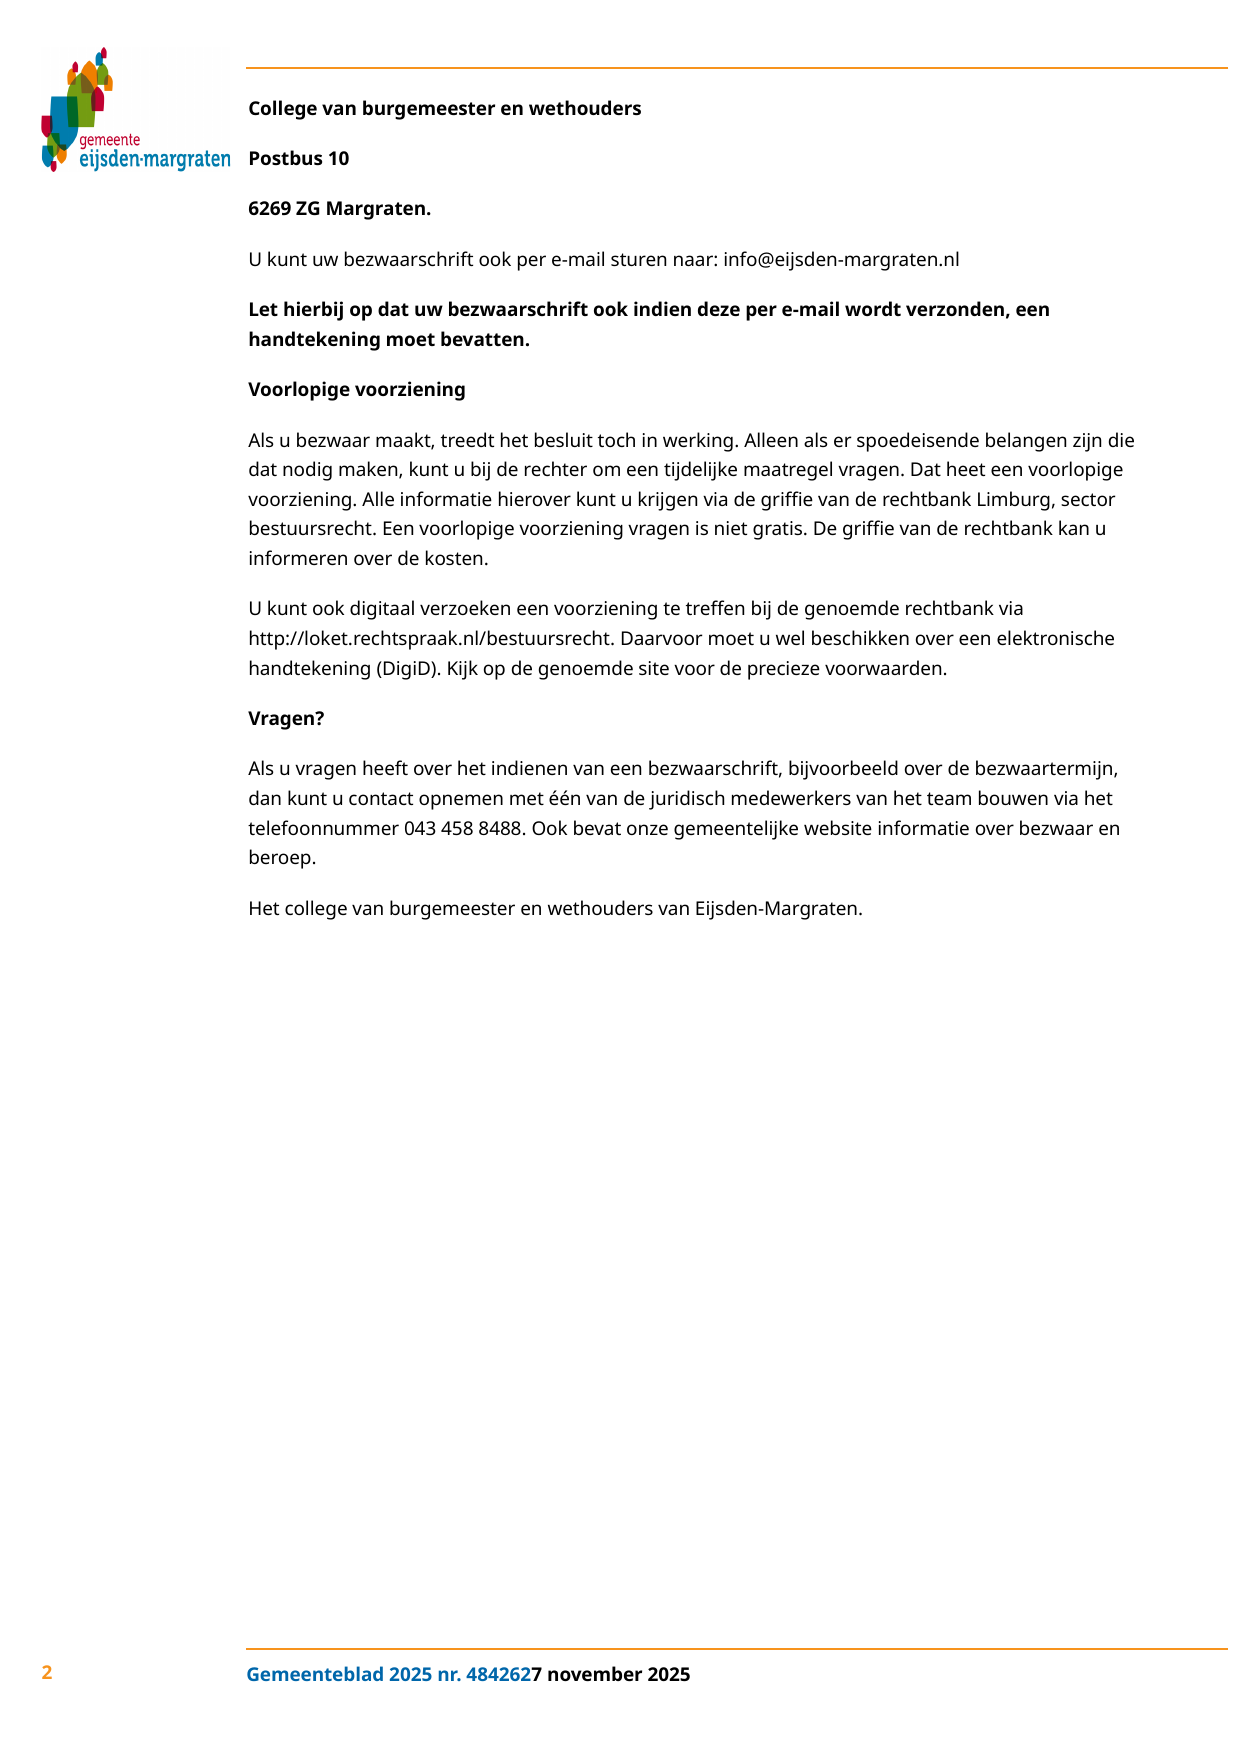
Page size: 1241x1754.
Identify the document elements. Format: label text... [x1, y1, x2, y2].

text College van burgemeester en wethouders [248, 95, 1152, 121]
text Postbus 10 [248, 145, 1152, 171]
text U kunt uw bezwaarschrift ook per e-mail sturen naar: info@eijsden-margraten.nl [248, 246, 1152, 272]
text U kunt ook digitaal verzoeken een voorziening te treffen bij de genoemde rechtbank via http://loket.rechtspraak.nl/bestuursrecht. Daarvoor moet u wel beschikken over een elektronische handtekening (DigiD). Kijk op de genoemde site voor de precieze voorwaarden. [248, 596, 1152, 681]
text Voorlopige voorziening [248, 376, 1152, 402]
picture [41, 47, 231, 172]
text 6269 ZG Margraten. [248, 196, 1152, 221]
text Let hierbij op dat uw bezwaarschrift ook indien deze per e-mail wordt verzonden, een handtekening moet bevatten. [248, 296, 1152, 352]
text Vragen? [248, 705, 1152, 731]
text Het college van burgemeester en wethouders van Eijsden-Margraten. [248, 895, 1152, 921]
text Als u vragen heeft over het indienen van een bezwaarschrift, bijvoorbeeld over de bezwaartermijn, dan kunt u contact opnemen met één van de juridisch medewerkers van het team bouwen via het telefoonnummer 043 458 8488. Ook bevat onze gemeentelijke website informatie over bezwaar en beroep. [248, 756, 1152, 870]
text Als u bezwaar maakt, treedt het besluit toch in werking. Alleen als er spoedeisende belangen zijn die dat nodig maken, kunt u bij de rechter om een tijdelijke maatregel vragen. Dat heet een voorlopige voorziening. Alle informatie hierover kunt u krijgen via de griffie van de rechtbank Limburg, sector bestuursrecht. Een voorlopige voorziening vragen is niet gratis. De griffie van de rechtbank kan u informeren over de kosten. [248, 427, 1152, 571]
